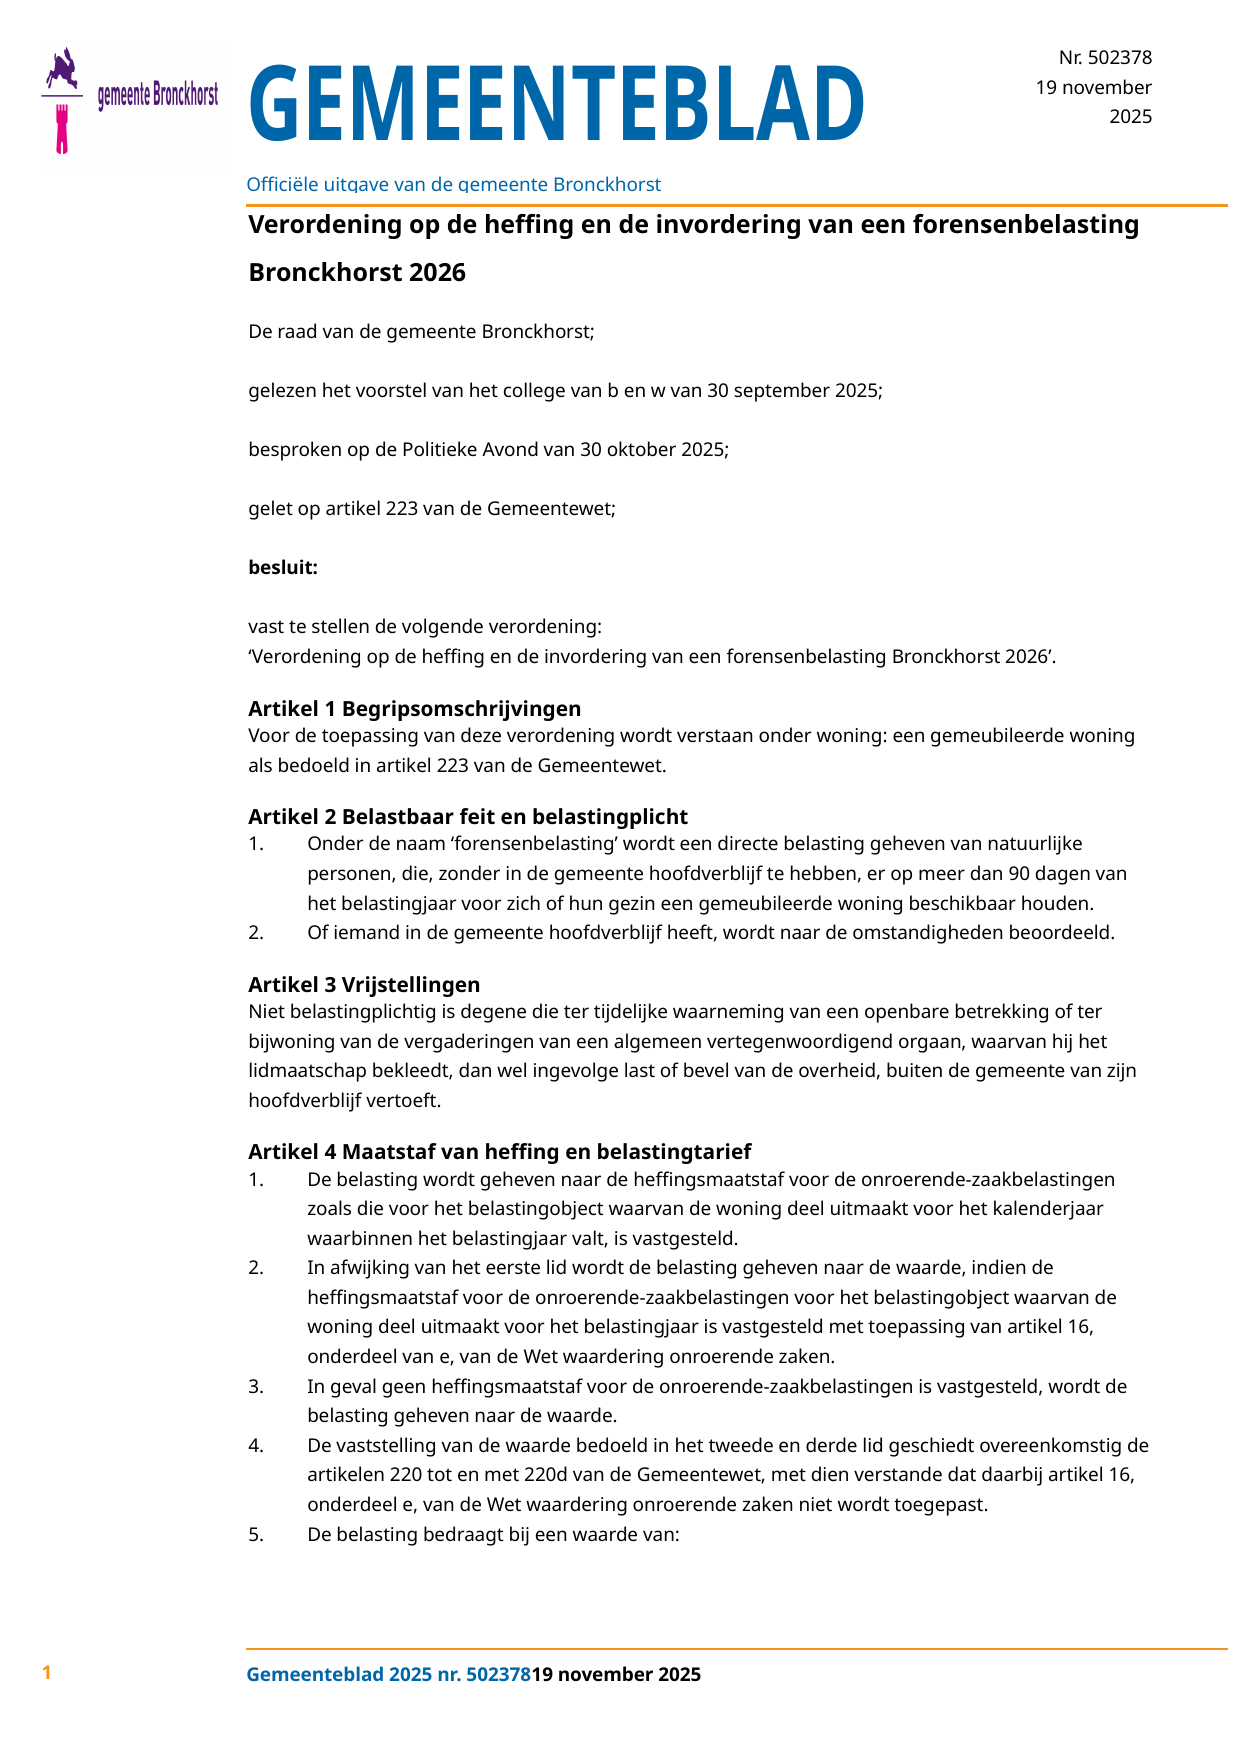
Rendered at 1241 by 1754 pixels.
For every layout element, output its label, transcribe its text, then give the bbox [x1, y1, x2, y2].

text De raad van de gemeente Bronckhorst; [248, 318, 1152, 344]
text gelezen het voorstel van het college van b en w van 30 september 2025; [248, 377, 1152, 403]
list In afwijking van het eerste lid wordt de belasting geheven naar de waarde, indien de heffingsmaatstaf voor de onroerende-zaakbelastingen voor het belastingobject waarvan de woning deel uitmaakt voor het belastingjaar is vastgesteld met toepassing van artikel 16, onderdeel van e, van de Wet waardering onroerende zaken. [248, 1254, 1152, 1369]
picture [41, 47, 231, 172]
text gelet op artikel 223 van de Gemeentewet; [248, 495, 1152, 521]
text ‘Verordening op de heffing en de invordering van een forensenbelasting Bronckhorst 2026’. [248, 643, 1152, 669]
text Verordening op de heffing en de invordering van een forensenbelasting Bronckhorst 2026 [248, 207, 1152, 288]
text Artikel 3 Vrijstellingen [248, 970, 1152, 998]
list Of iemand in de gemeente hoofdverblijf heeft, wordt naar de omstandigheden beoordeeld. [248, 919, 1152, 945]
list De vaststelling van de waarde bedoeld in het tweede en derde lid geschiedt overeenkomstig de artikelen 220 tot en met 220d van de Gemeentewet, met dien verstande dat daarbij artikel 16, onderdeel e, van de Wet waardering onroerende zaken niet wordt toegepast. [248, 1432, 1152, 1517]
text besproken op de Politieke Avond van 30 oktober 2025; [248, 436, 1152, 462]
text Niet belastingplichtig is degene die ter tijdelijke waarneming van een openbare betrekking of ter bijwoning van de vergaderingen van een algemeen vertegenwoordigend orgaan, waarvan hij het lidmaatschap bekleedt, dan wel ingevolge last of bevel van de overheid, buiten de gemeente van zijn hoofdverblijf vertoeft. [248, 998, 1152, 1113]
list De belasting bedraagt bij een waarde van: [248, 1521, 1152, 1547]
text Voor de toepassing van deze verordening wordt verstaan onder woning: een gemeubileerde woning als bedoeld in artikel 223 van de Gemeentewet. [248, 722, 1152, 777]
list In geval geen heffingsmaatstaf voor de onroerende-zaakbelastingen is vastgesteld, wordt de belasting geheven naar de waarde. [248, 1373, 1152, 1428]
text vast te stellen de volgende verordening: [248, 614, 1152, 639]
text Artikel 4 Maatstaf van heffing en belastingtarief [248, 1137, 1152, 1166]
list Onder de naam ‘forensenbelasting’ wordt een directe belasting geheven van natuurlijke personen, die, zonder in de gemeente hoofdverblijf te hebben, er op meer dan 90 dagen van het belastingjaar voor zich of hun gezin een gemeubileerde woning beschikbaar houden. [248, 831, 1152, 916]
text besluit: [248, 554, 1152, 580]
text Artikel 1 Begripsomschrijvingen [248, 694, 1152, 722]
list De belasting wordt geheven naar de heffingsmaatstaf voor de onroerende-zaakbelastingen zoals die voor het belastingobject waarvan de woning deel uitmaakt voor het kalenderjaar waarbinnen het belastingjaar valt, is vastgesteld. [248, 1166, 1152, 1251]
text Artikel 2 Belastbaar feit en belastingplicht [248, 802, 1152, 831]
